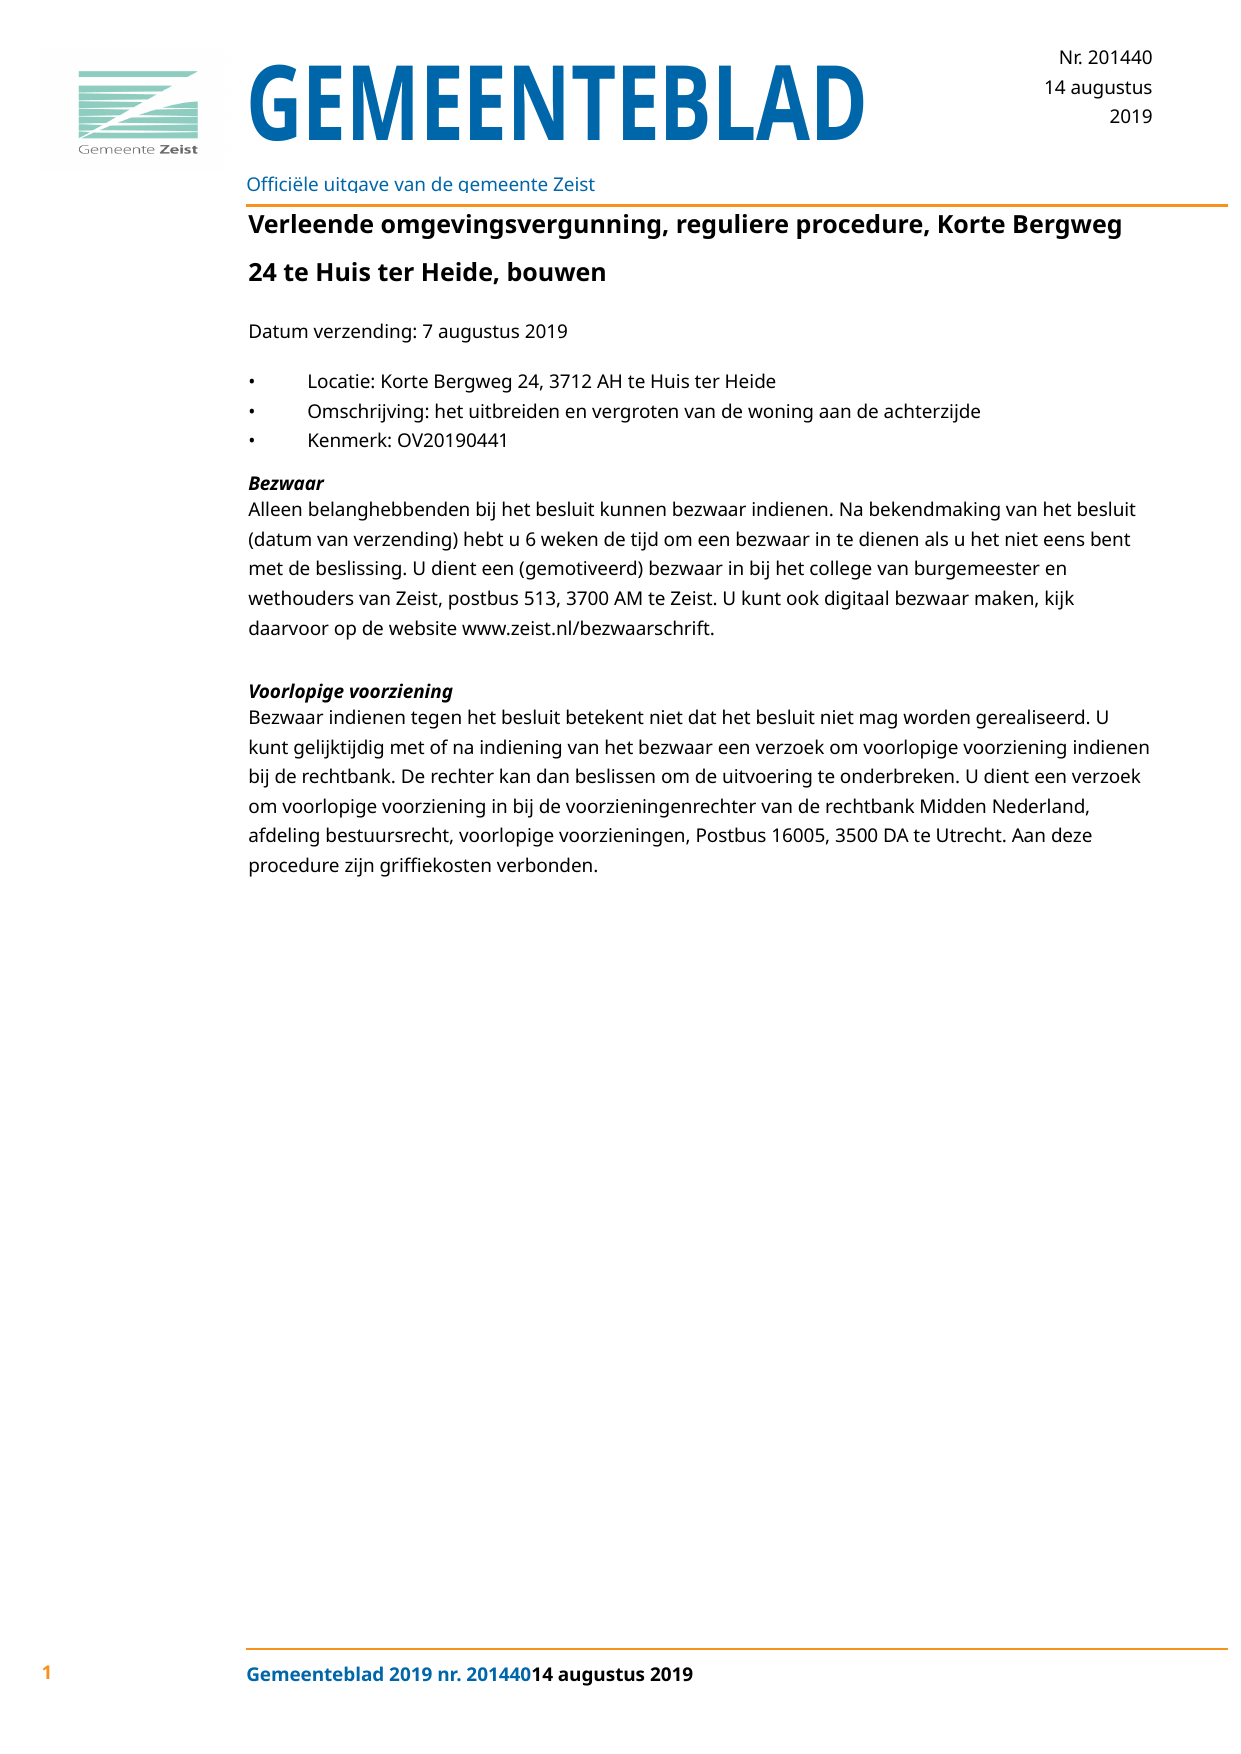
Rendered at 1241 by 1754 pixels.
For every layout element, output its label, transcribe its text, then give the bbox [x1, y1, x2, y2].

text Bezwaar [248, 471, 1152, 496]
picture [41, 47, 231, 172]
text Voorlopige voorziening [248, 679, 1152, 704]
text Datum verzending: 7 augustus 2019 [248, 318, 1152, 344]
text Verleende omgevingsvergunning, reguliere procedure, Korte Bergweg 24 te Huis ter Heide, bouwen [248, 207, 1152, 288]
text Bezwaar indienen tegen het besluit betekent niet dat het besluit niet mag worden gerealiseerd. U kunt gelijktijdig met of na indiening van het bezwaar een verzoek om voorlopige voorziening indienen bij de rechtbank. De rechter kan dan beslissen om de uitvoering te onderbreken. U dient een verzoek om voorlopige voorziening in bij de voorzieningenrechter van de rechtbank Midden Nederland, afdeling bestuursrecht, voorlopige voorzieningen, Postbus 16005, 3500 DA te Utrecht. Aan deze procedure zijn griffiekosten verbonden. [248, 704, 1152, 878]
list Locatie: Korte Bergweg 24, 3712 AH te Huis ter Heide [248, 368, 1152, 394]
text Alleen belanghebbenden bij het besluit kunnen bezwaar indienen. Na bekendmaking van het besluit (datum van verzending) hebt u 6 weken de tijd om een bezwaar in te dienen als u het niet eens bent met de beslissing. U dient een (gemotiveerd) bezwaar in bij het college van burgemeester en wethouders van Zeist, postbus 513, 3700 AM te Zeist. U kunt ook digitaal bezwaar maken, kijk daarvoor op de website www.zeist.nl/bezwaarschrift. [248, 496, 1152, 640]
list Kenmerk: OV20190441 [248, 427, 1152, 453]
list Omschrijving: het uitbreiden en vergroten van de woning aan de achterzijde [248, 398, 1152, 424]
